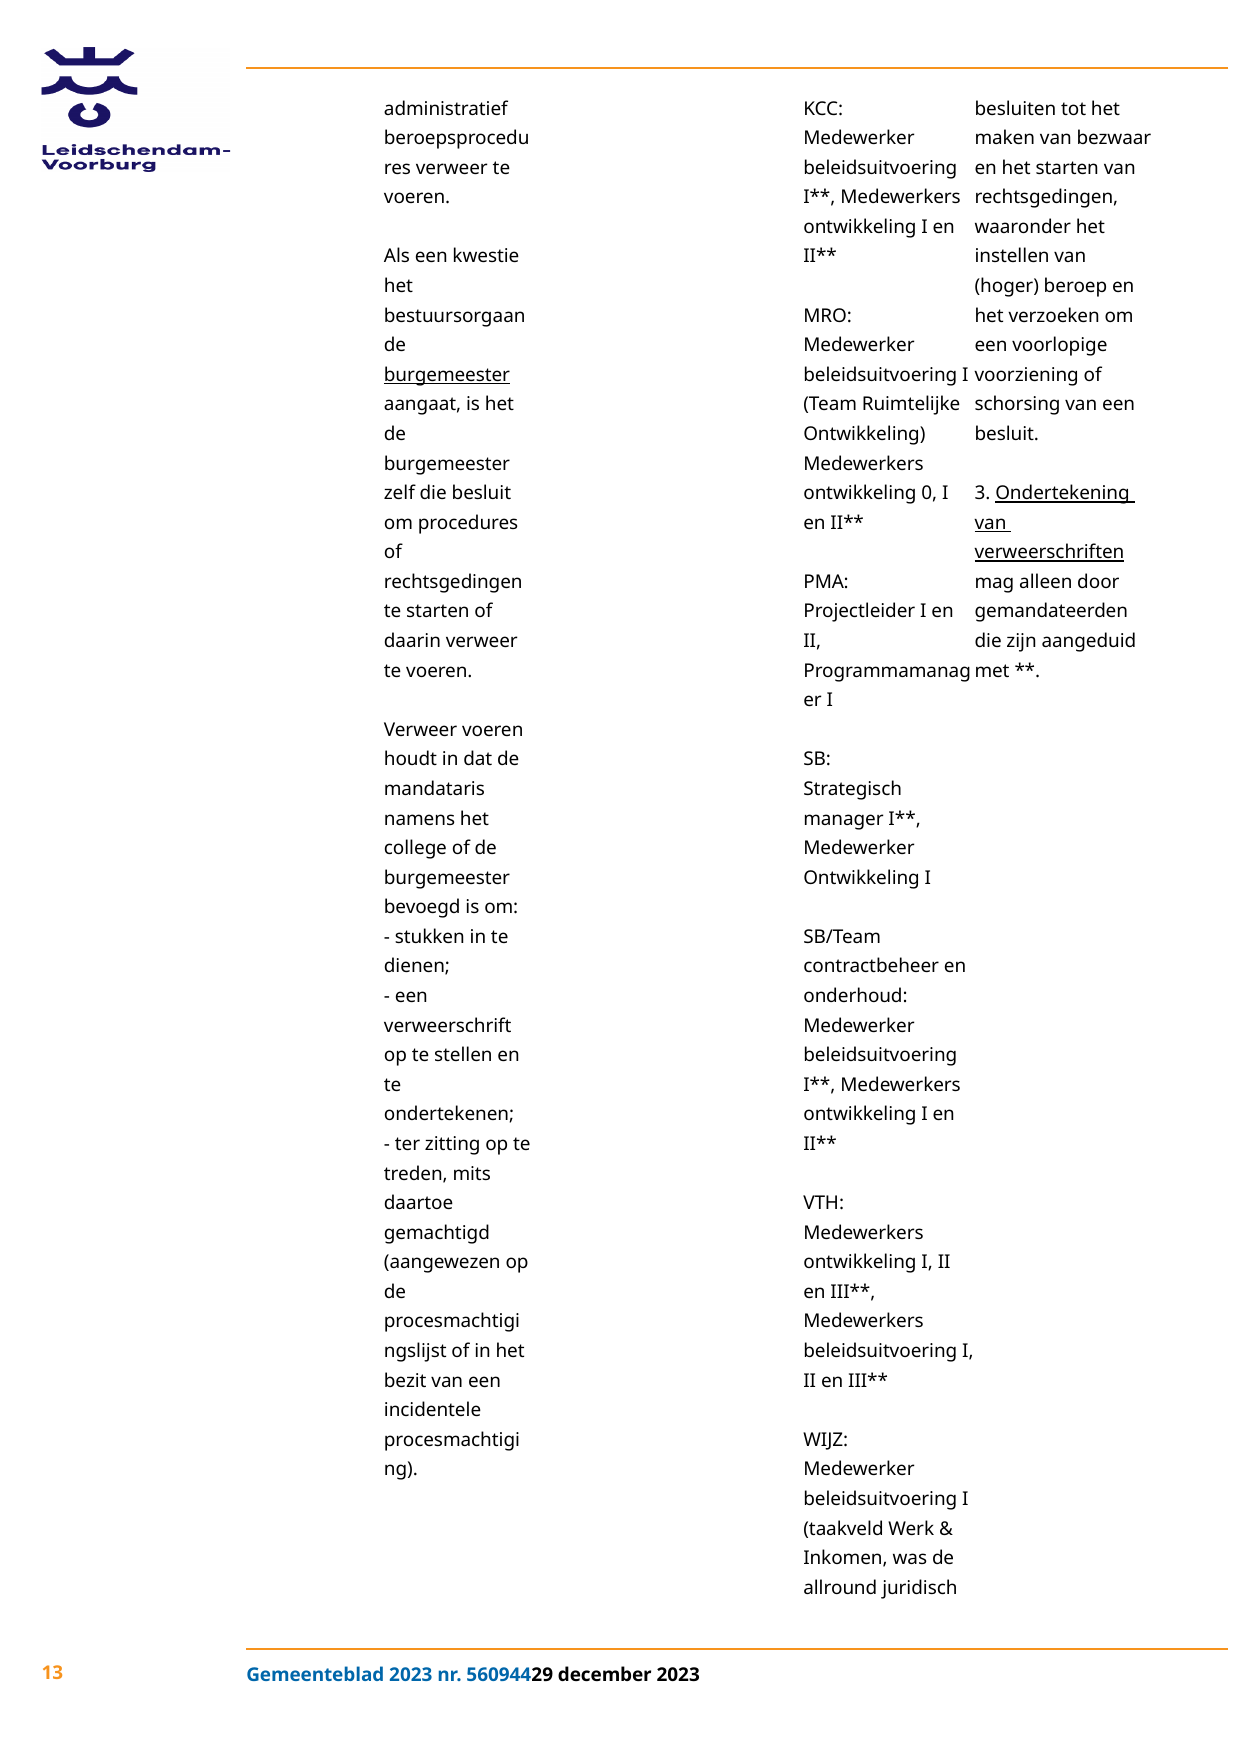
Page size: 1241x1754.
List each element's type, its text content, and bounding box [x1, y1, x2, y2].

table_cell [531, 95, 667, 1600]
table_cell administratief beroepsprocedures verweer te voeren. Als een kwestie het bestuursorgaan de burgemeester aangaat, is het de burgemeester zelf die besluit om procedures of rechtsgedingen te starten of daarin verweer te voeren. Verweer voeren houdt in dat de mandataris namens het college of de burgemeester bevoegd is om: - stukken in te dienen; - een verweerschrift op te stellen en te ondertekenen; - ter zitting op te treden, mits daartoe gemachtigd (aangewezen op de procesmachtigingslijst of in het bezit van een incidentele procesmachtiging). [384, 95, 531, 1600]
table_cell besluiten tot het maken van bezwaar en het starten van rechtsgedingen, waaronder het instellen van (hoger) beroep en het verzoeken om een voorlopige voorziening of schorsing van een besluit. 3. Ondertekening van verweerschriften mag alleen door gemandateerden die zijn aangeduid met **. [974, 95, 1152, 1600]
table_cell [248, 95, 384, 1600]
picture [41, 47, 231, 172]
table_cell KCC: Medewerker beleidsuitvoering I**, Medewerkers ontwikkeling I en II** MRO: Medewerker beleidsuitvoering I (Team Ruimtelijke Ontwikkeling) Medewerkers ontwikkeling 0, I en II** PMA: Projectleider I en II, Programmamanager I SB: Strategisch manager I**, Medewerker Ontwikkeling I SB/Team contractbeheer en onderhoud: Medewerker beleidsuitvoering I**, Medewerkers ontwikkeling I en II** VTH: Medewerkers ontwikkeling I, II en III**, Medewerkers beleidsuitvoering I, II en III** WIJZ: Medewerker beleidsuitvoering I (taakveld Werk & Inkomen, was de allround juridisch [803, 95, 974, 1600]
table_cell [667, 95, 803, 1600]
